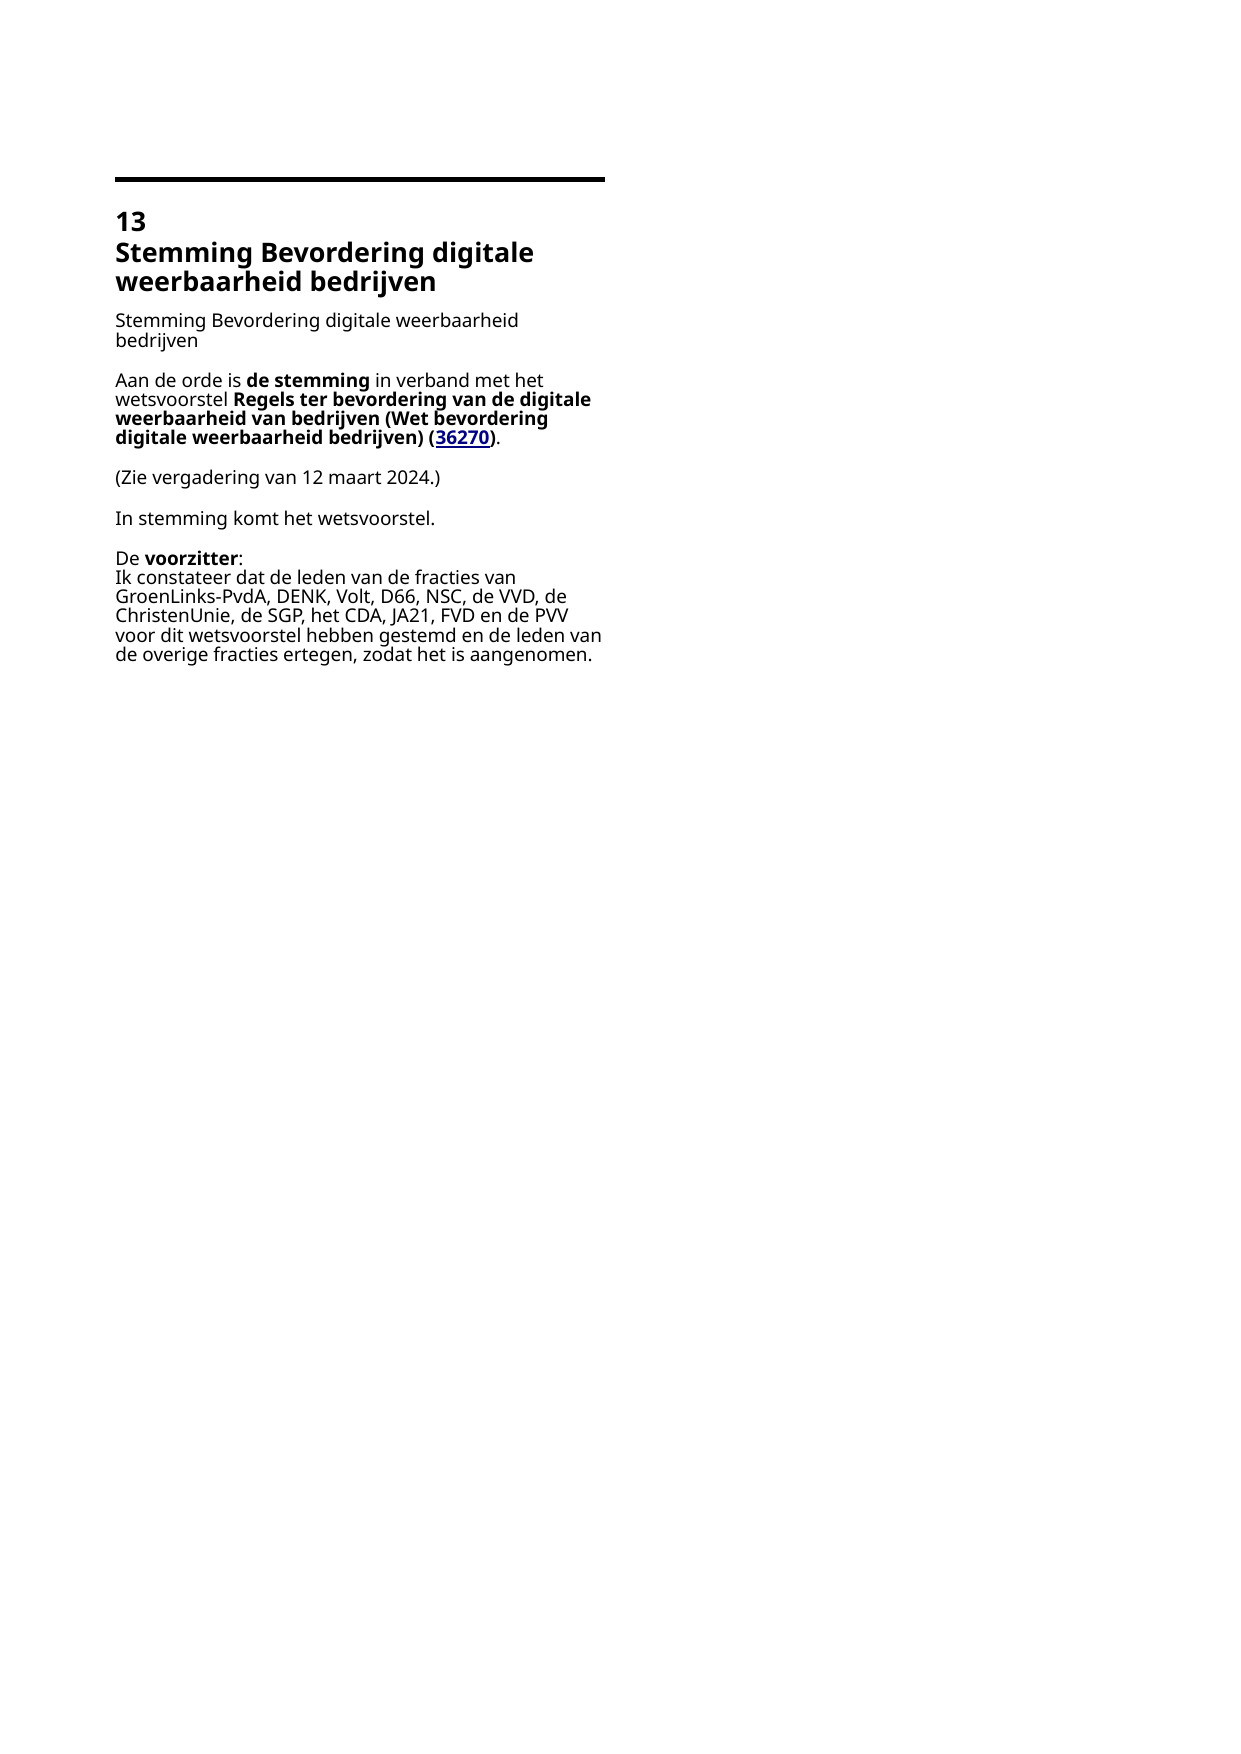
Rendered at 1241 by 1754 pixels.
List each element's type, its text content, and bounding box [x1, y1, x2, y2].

text In stemming komt het wetsvoorstel. [115, 509, 605, 529]
text Ik constateer dat de leden van de fracties van GroenLinks-PvdA, DENK, Volt, D66, NSC, de VVD, de ChristenUnie, de SGP, het CDA, JA21, FVD en de PVV voor dit wetsvoorstel hebben gestemd en de leden van de overige fracties ertegen, zodat het is aangenomen. [115, 569, 605, 665]
text Stemming Bevordering digitale weerbaarheid bedrijven [115, 239, 605, 312]
text (Zie vergadering van 12 maart 2024.) [115, 469, 605, 489]
text De voorzitter: [115, 549, 605, 569]
text Stemming Bevordering digitale weerbaarheid bedrijven [115, 312, 605, 351]
text Aan de orde is de stemming in verband met het wetsvoorstel Regels ter bevordering van de digitale weerbaarheid van bedrijven (Wet bevordering digitale weerbaarheid bedrijven) (36270). [115, 372, 605, 449]
text 13 [115, 203, 605, 239]
